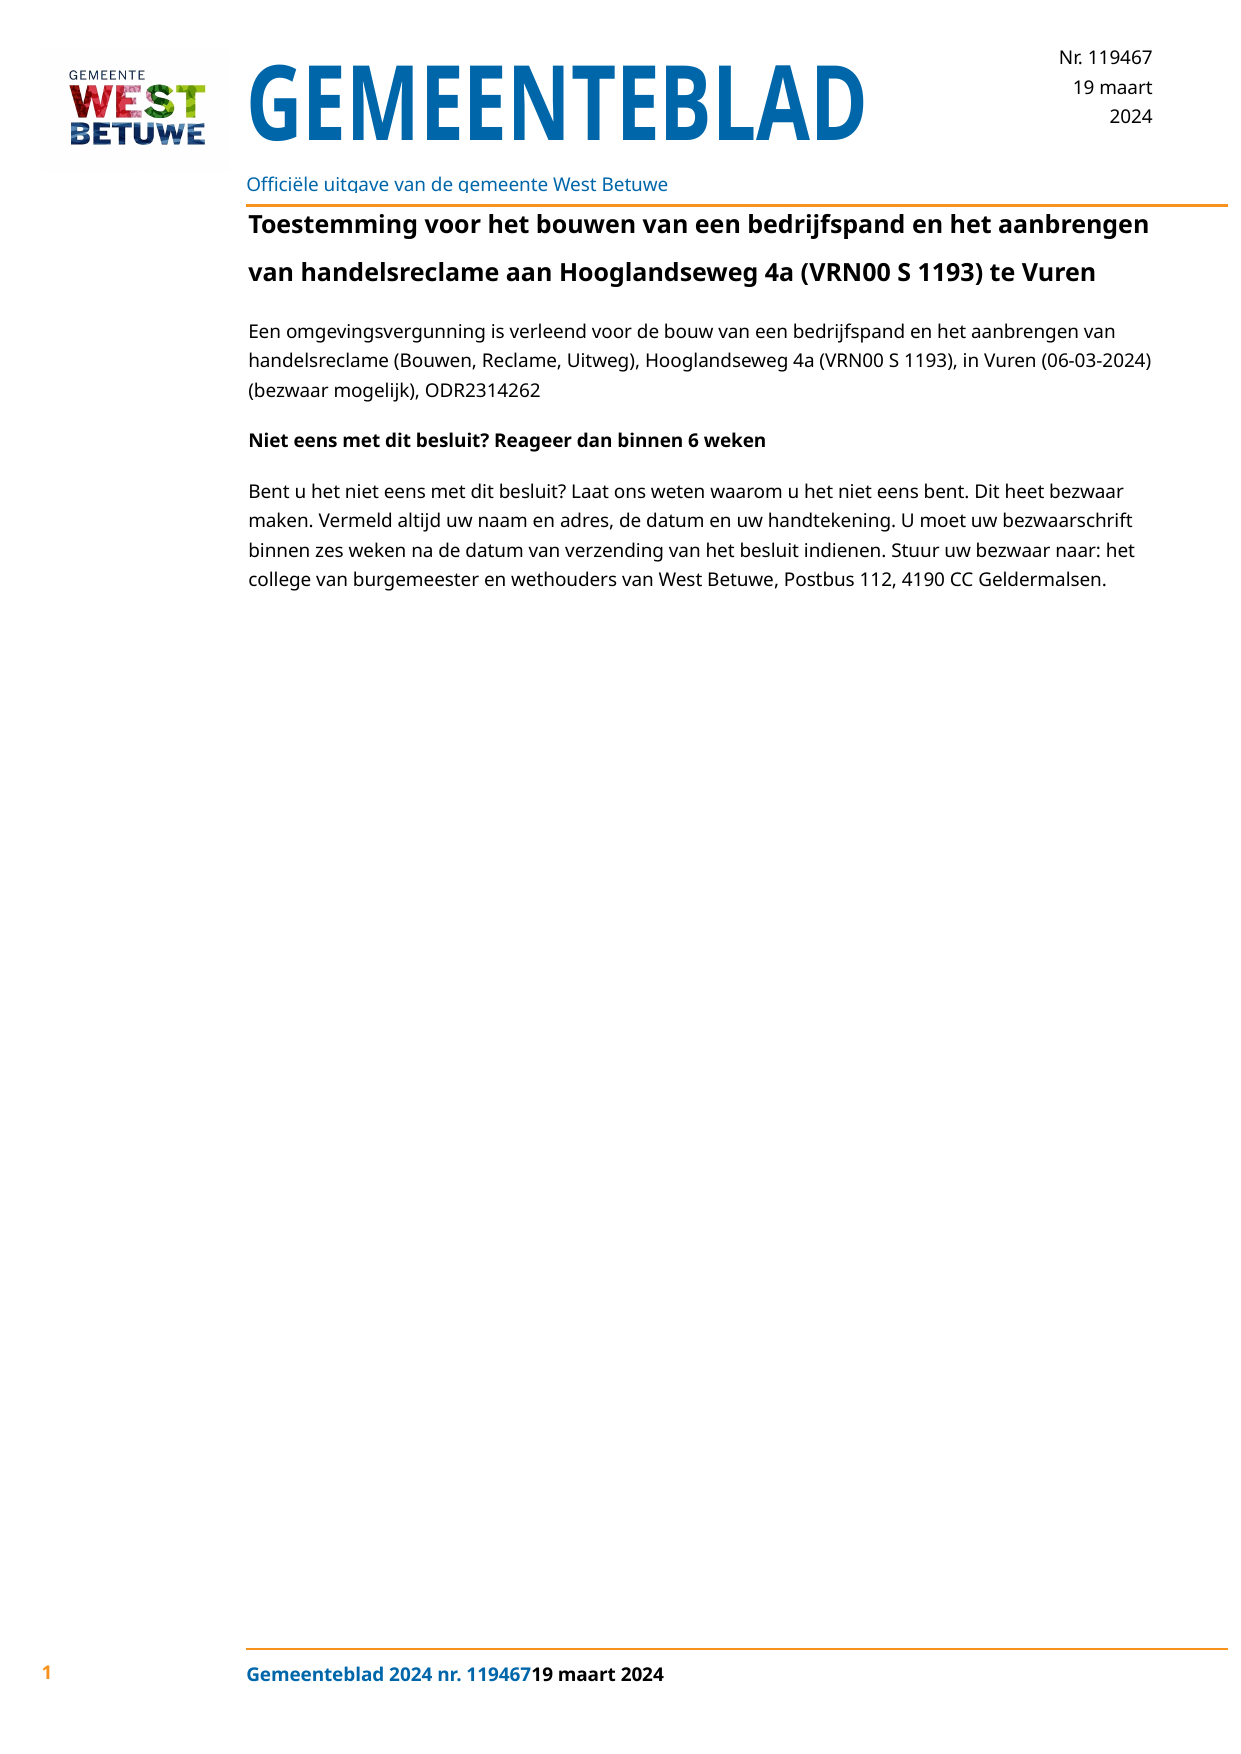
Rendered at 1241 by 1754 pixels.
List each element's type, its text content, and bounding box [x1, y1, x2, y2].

picture [41, 47, 231, 172]
text Toestemming voor het bouwen van een bedrijfspand en het aanbrengen van handelsreclame aan Hooglandseweg 4a (VRN00 S 1193) te Vuren [248, 207, 1152, 288]
text Bent u het niet eens met dit besluit? Laat ons weten waarom u het niet eens bent. Dit heet bezwaar maken. Vermeld altijd uw naam en adres, de datum en uw handtekening. U moet uw bezwaarschrift binnen zes weken na de datum van verzending van het besluit indienen. Stuur uw bezwaar naar: het college van burgemeester en wethouders van West Betuwe, Postbus 112, 4190 CC Geldermalsen. [248, 478, 1152, 592]
text Niet eens met dit besluit? Reageer dan binnen 6 weken [248, 427, 1152, 453]
text Een omgevingsvergunning is verleend voor de bouw van een bedrijfspand en het aanbrengen van handelsreclame (Bouwen, Reclame, Uitweg), Hooglandseweg 4a (VRN00 S 1193), in Vuren (06-03-2024) (bezwaar mogelijk), ODR2314262 [248, 318, 1152, 403]
